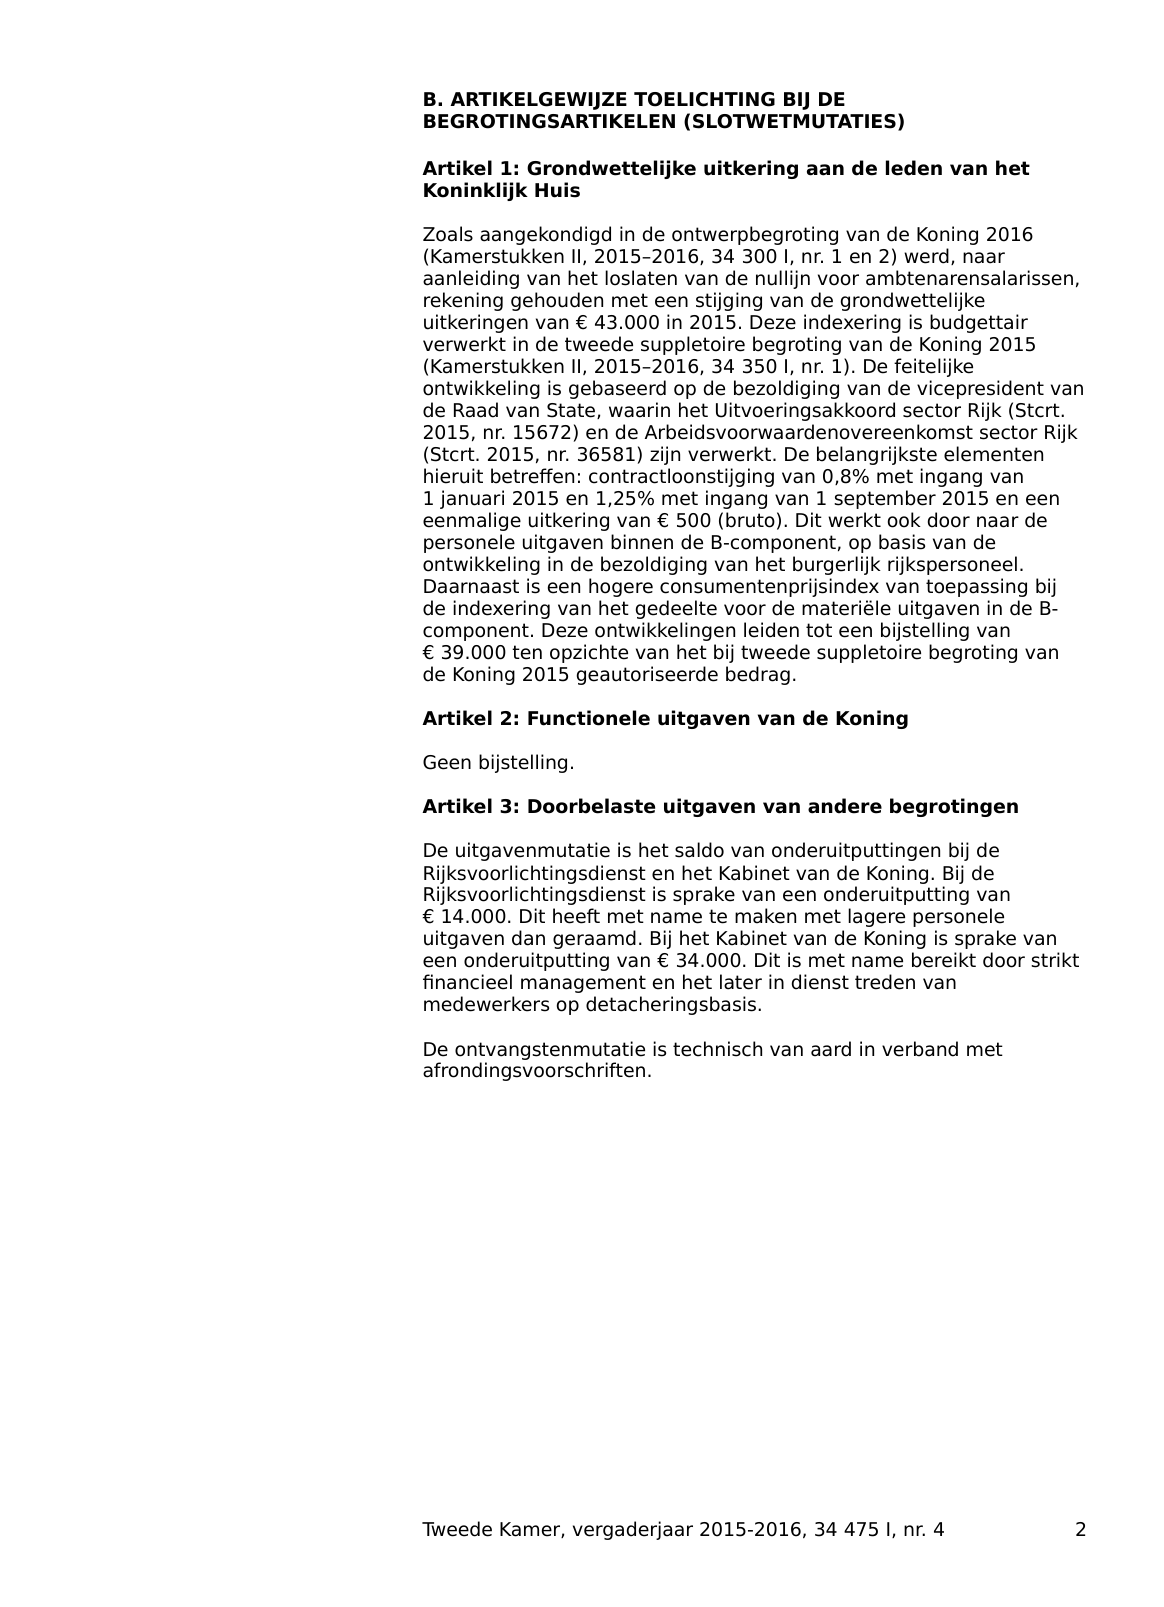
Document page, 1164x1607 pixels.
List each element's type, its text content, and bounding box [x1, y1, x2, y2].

text De uitgavenmutatie is het saldo van onderuitputtingen bij de Rijksvoorlichtingsdienst en het Kabinet van de Koning. Bij de Rijksvoorlichtingsdienst is sprake van een onderuitputting van € 14.000. Dit heeft met name te maken met lagere personele uitgaven dan geraamd. Bij het Kabinet van de Koning is sprake van een onderuitputting van € 34.000. Dit is met name bereikt door strikt financieel management en het later in dienst treden van medewerkers op detacheringsbasis. [422, 840, 1087, 1016]
text De ontvangstenmutatie is technisch van aard in verband met afrondingsvoorschriften. [422, 1038, 1087, 1082]
text Zoals aangekondigd in de ontwerpbegroting van de Koning 2016 (Kamerstukken II, 2015–2016, 34 300 I, nr. 1 en 2) werd, naar aanleiding van het loslaten van de nullijn voor ambtenarensalarissen, rekening gehouden met een stijging van de grondwettelijke uitkeringen van € 43.000 in 2015. Deze indexering is budgettair verwerkt in de tweede suppletoire begroting van de Koning 2015 (Kamerstukken II, 2015–2016, 34 350 I, nr. 1). De feitelijke ontwikkeling is gebaseerd op de bezoldiging van de vicepresident van de Raad van State, waarin het Uitvoeringsakkoord sector Rijk (Stcrt. 2015, nr. 15672) en de Arbeidsvoorwaardenovereenkomst sector Rijk (Stcrt. 2015, nr. 36581) zijn verwerkt. De belangrijkste elementen hieruit betreffen: contractloonstijging van 0,8% met ingang van 1 januari 2015 en 1,25% met ingang van 1 september 2015 en een eenmalige uitkering van € 500 (bruto). Dit werkt ook door naar de personele uitgaven binnen de B-component, op basis van de ontwikkeling in de bezoldiging van het burgerlijk rijkspersoneel. Daarnaast is een hogere consumentenprijsindex van toepassing bij de indexering van het gedeelte voor de materiële uitgaven in de B-component. Deze ontwikkelingen leiden tot een bijstelling van € 39.000 ten opzichte van het bij tweede suppletoire begroting van de Koning 2015 geautoriseerde bedrag. [422, 224, 1087, 686]
subtitle Artikel 3: Doorbelaste uitgaven van andere begrotingen [422, 796, 1087, 818]
subtitle B. ARTIKELGEWIJZE TOELICHTING BIJ DE BEGROTINGSARTIKELEN (SLOTWETMUTATIES) [422, 89, 1087, 133]
subtitle Artikel 1: Grondwettelijke uitkering aan de leden van het Koninklijk Huis [422, 158, 1087, 202]
subtitle Artikel 2: Functionele uitgaven van de Koning [422, 708, 1087, 730]
text Geen bijstelling. [422, 752, 1087, 774]
